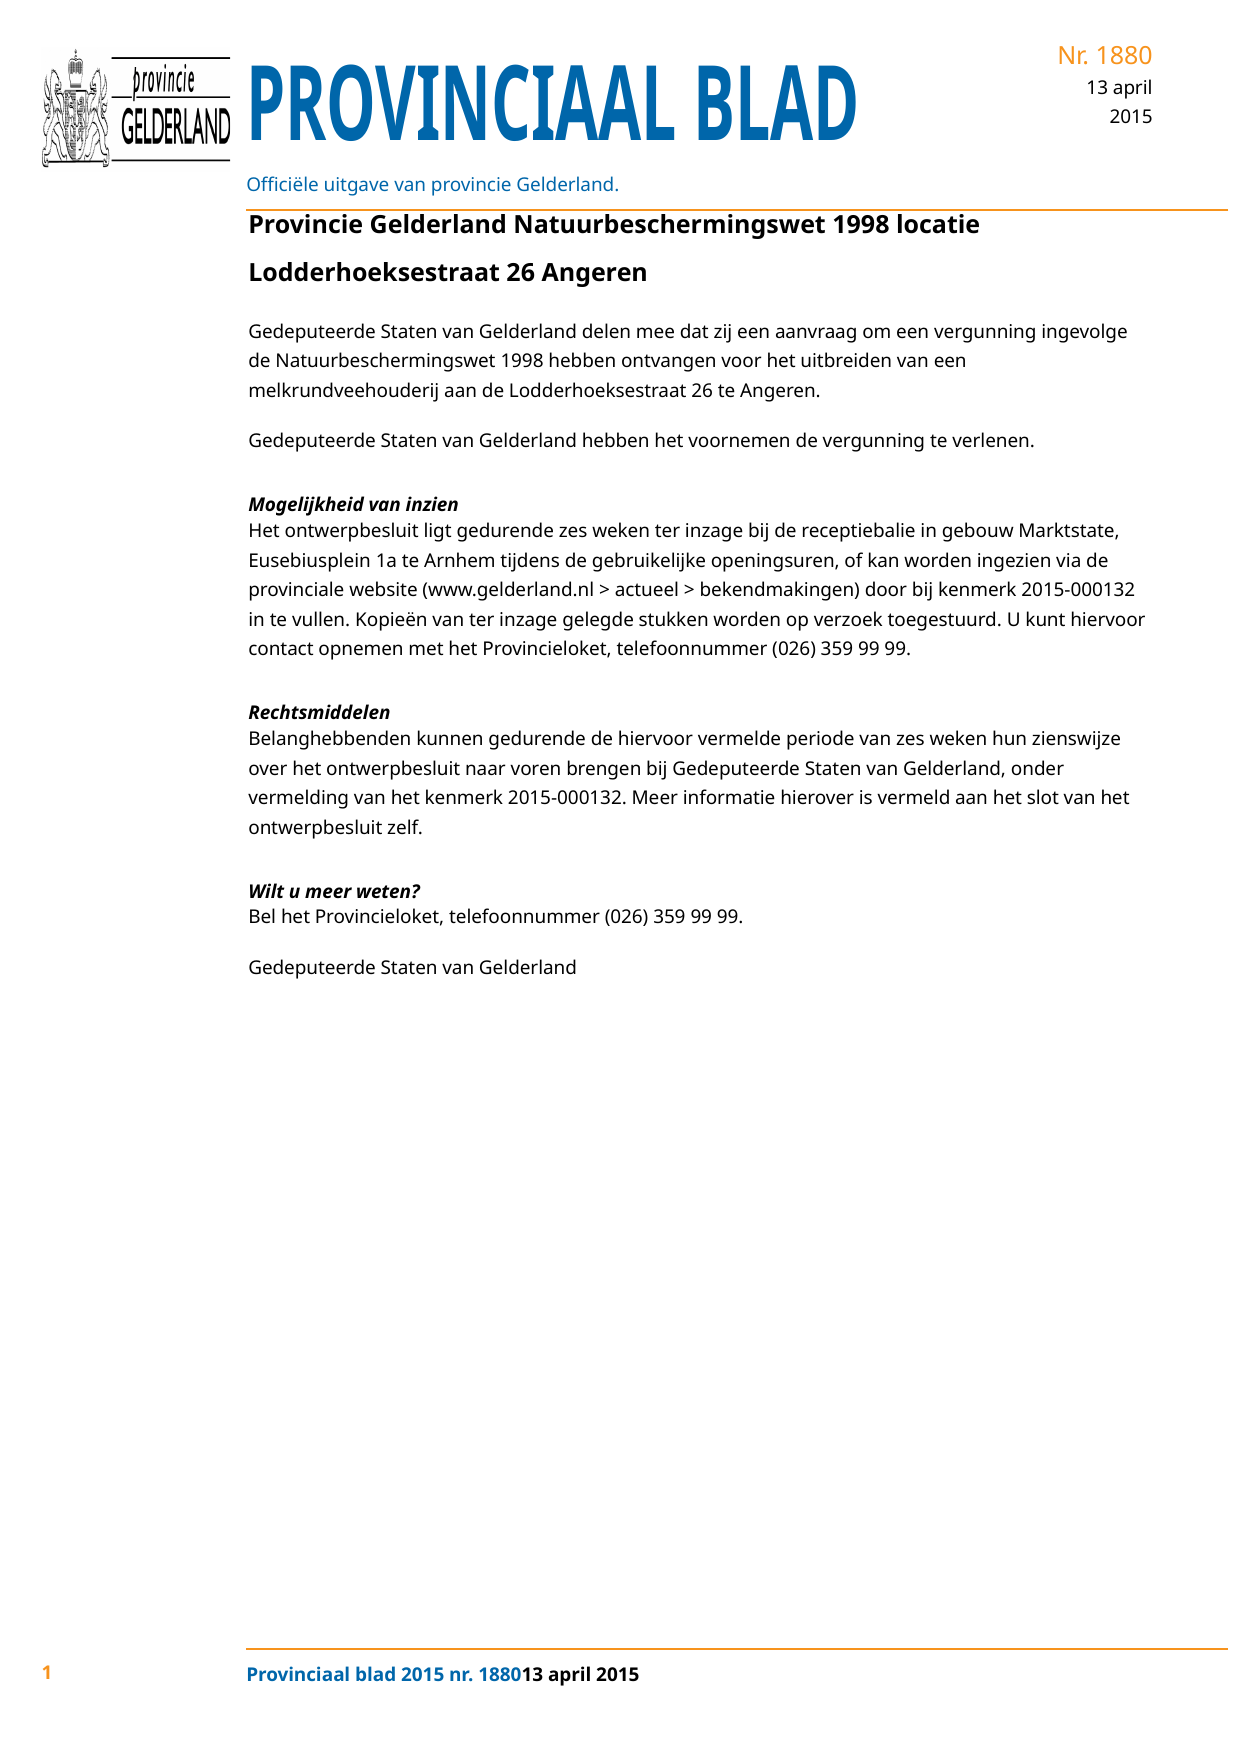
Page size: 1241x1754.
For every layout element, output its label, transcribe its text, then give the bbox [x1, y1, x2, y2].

text Gedeputeerde Staten van Gelderland hebben het voornemen de vergunning te verlenen. [248, 427, 1152, 453]
picture [41, 47, 231, 172]
text Provincie Gelderland Natuurbeschermingswet 1998 locatie Lodderhoeksestraat 26 Angeren [248, 211, 1152, 288]
text Belanghebbenden kunnen gedurende de hiervoor vermelde periode van zes weken hun zienswijze over het ontwerpbesluit naar voren brengen bij Gedeputeerde Staten van Gelderland, onder vermelding van het kenmerk 2015-000132. Meer informatie hierover is vermeld aan het slot van het ontwerpbesluit zelf. [248, 725, 1152, 840]
text Gedeputeerde Staten van Gelderland delen mee dat zij een aanvraag om een vergunning ingevolge de Natuurbeschermingswet 1998 hebben ontvangen voor het uitbreiden van een melkrundveehouderij aan de Lodderhoeksestraat 26 te Angeren. [248, 318, 1152, 403]
text Bel het Provincieloket, telefoonnummer (026) 359 99 99. [248, 904, 1152, 929]
text Rechtsmiddelen [248, 699, 1152, 725]
text Mogelijkheid van inzien [248, 491, 1152, 517]
text Wilt u meer weten? [248, 878, 1152, 904]
text Gedeputeerde Staten van Gelderland [248, 954, 1152, 980]
text Het ontwerpbesluit ligt gedurende zes weken ter inzage bij de receptiebalie in gebouw Marktstate, Eusebiusplein 1a te Arnhem tijdens de gebruikelijke openingsuren, of kan worden ingezien via de provinciale website (www.gelderland.nl > actueel > bekendmakingen) door bij kenmerk 2015-000132 in te vullen. Kopieën van ter inzage gelegde stukken worden op verzoek toegestuurd. U kunt hiervoor contact opnemen met het Provincieloket, telefoonnummer (026) 359 99 99. [248, 517, 1152, 661]
